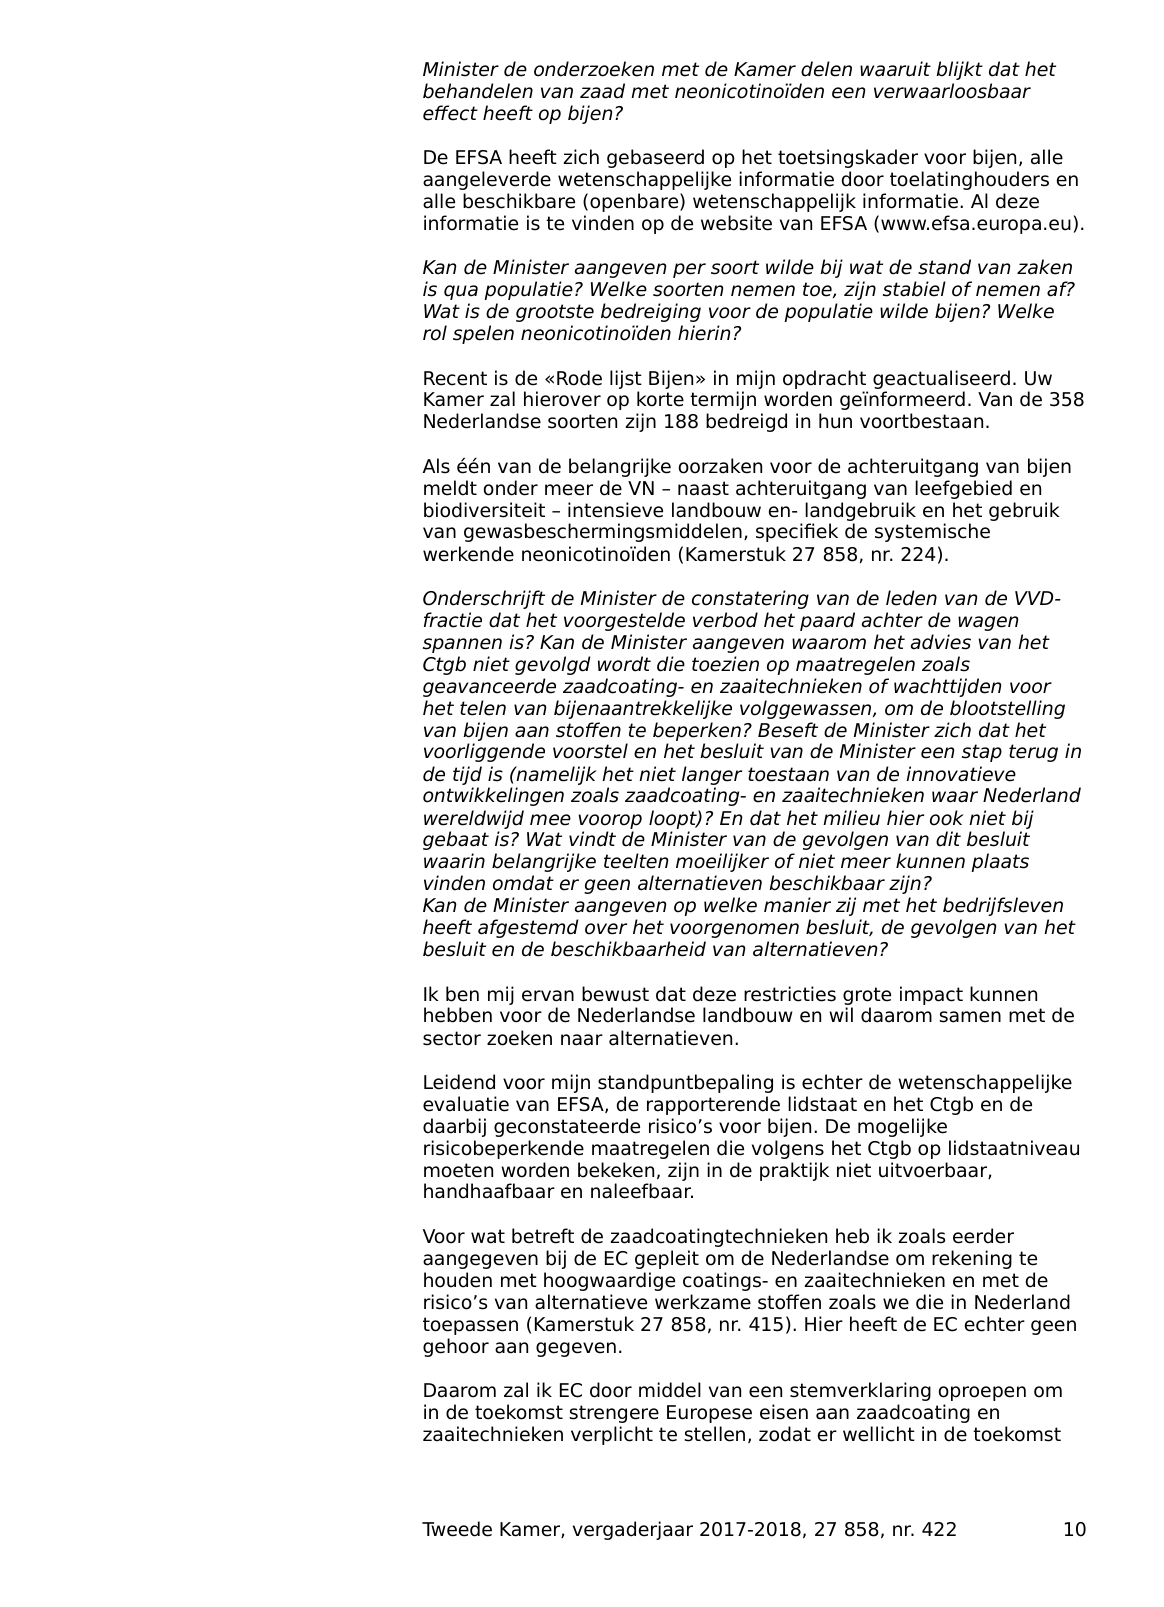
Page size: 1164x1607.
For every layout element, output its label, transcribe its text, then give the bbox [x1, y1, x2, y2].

text De EFSA heeft zich gebaseerd op het toetsingskader voor bijen, alle aangeleverde wetenschappelijke informatie door toelatinghouders en alle beschikbare (openbare) wetenschappelijk informatie. Al deze informatie is te vinden op de website van EFSA (www.efsa.europa.eu). [422, 147, 1087, 235]
text Kan de Minister aangeven per soort wilde bij wat de stand van zaken is qua populatie? Welke soorten nemen toe, zijn stabiel of nemen af? Wat is de grootste bedreiging voor de populatie wilde bijen? Welke rol spelen neonicotinoïden hierin? [422, 257, 1087, 345]
text Daarom zal ik EC door middel van een stemverklaring oproepen om in de toekomst strengere Europese eisen aan zaadcoating en zaaitechnieken verplicht te stellen, zodat er wellicht in de toekomst [422, 1380, 1087, 1446]
text Leidend voor mijn standpuntbepaling is echter de wetenschappelijke evaluatie van EFSA, de rapporterende lidstaat en het Ctgb en de daarbij geconstateerde risico’s voor bijen. De mogelijke risicobeperkende maatregelen die volgens het Ctgb op lidstaatniveau moeten worden bekeken, zijn in de praktijk niet uitvoerbaar, handhaafbaar en naleefbaar. [422, 1072, 1087, 1203]
text Recent is de «Rode lijst Bijen» in mijn opdracht geactualiseerd. Uw Kamer zal hierover op korte termijn worden geïnformeerd. Van de 358 Nederlandse soorten zijn 188 bedreigd in hun voortbestaan. [422, 367, 1087, 433]
text Ik ben mij ervan bewust dat deze restricties grote impact kunnen hebben voor de Nederlandse landbouw en wil daarom samen met de sector zoeken naar alternatieven. [422, 983, 1087, 1049]
text Minister de onderzoeken met de Kamer delen waaruit blijkt dat het behandelen van zaad met neonicotinoïden een verwaarloosbaar effect heeft op bijen? [422, 59, 1087, 125]
text Onderschrijft de Minister de constatering van de leden van de VVD-fractie dat het voorgestelde verbod het paard achter de wagen spannen is? Kan de Minister aangeven waarom het advies van het Ctgb niet gevolgd wordt die toezien op maatregelen zoals geavanceerde zaadcoating- en zaaitechnieken of wachttijden voor het telen van bijenaantrekkelijke volggewassen, om de blootstelling van bijen aan stoffen te beperken? Beseft de Minister zich dat het voorliggende voorstel en het besluit van de Minister een stap terug in de tijd is (namelijk het niet langer toestaan van de innovatieve ontwikkelingen zoals zaadcoating- en zaaitechnieken waar Nederland wereldwijd mee voorop loopt)? En dat het milieu hier ook niet bij gebaat is? Wat vindt de Minister van de gevolgen van dit besluit waarin belangrijke teelten moeilijker of niet meer kunnen plaats vinden omdat er geen alternatieven beschikbaar zijn? [422, 588, 1087, 895]
text Voor wat betreft de zaadcoatingtechnieken heb ik zoals eerder aangegeven bij de EC gepleit om de Nederlandse om rekening te houden met hoogwaardige coatings- en zaaitechnieken en met de risico’s van alternatieve werkzame stoffen zoals we die in Nederland toepassen (Kamerstuk 27 858, nr. 415). Hier heeft de EC echter geen gehoor aan gegeven. [422, 1226, 1087, 1357]
text Kan de Minister aangeven op welke manier zij met het bedrijfsleven heeft afgestemd over het voorgenomen besluit, de gevolgen van het besluit en de beschikbaarheid van alternatieven? [422, 895, 1087, 961]
text Als één van de belangrijke oorzaken voor de achteruitgang van bijen meldt onder meer de VN – naast achteruitgang van leefgebied en biodiversiteit – intensieve landbouw en- landgebruik en het gebruik van gewasbeschermingsmiddelen, specifiek de systemische werkende neonicotinoïden (Kamerstuk 27 858, nr. 224). [422, 456, 1087, 565]
